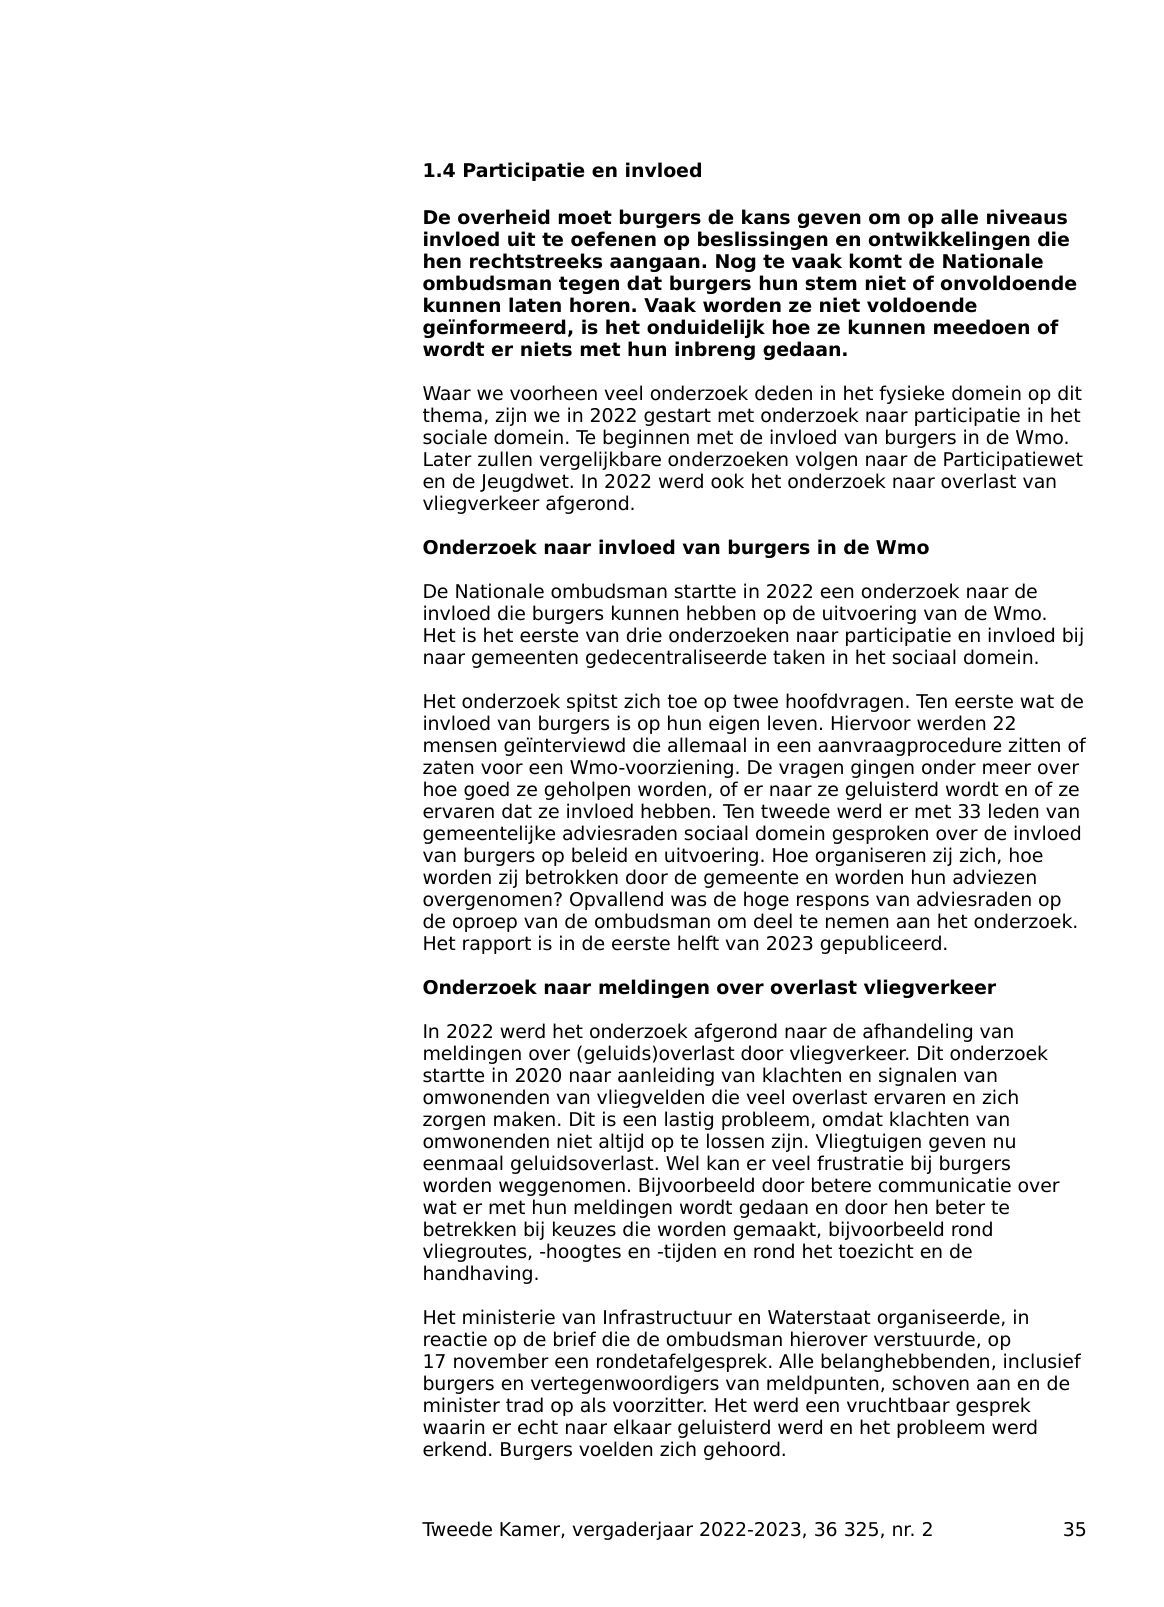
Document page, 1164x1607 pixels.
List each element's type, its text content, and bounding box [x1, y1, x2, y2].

text In 2022 werd het onderzoek afgerond naar de afhandeling van meldingen over (geluids)overlast door vliegverkeer. Dit onderzoek startte in 2020 naar aanleiding van klachten en signalen van omwonenden van vliegvelden die veel overlast ervaren en zich zorgen maken. Dit is een lastig probleem, omdat klachten van omwonenden niet altijd op te lossen zijn. Vliegtuigen geven nu eenmaal geluidsoverlast. Wel kan er veel frustratie bij burgers worden weggenomen. Bijvoorbeeld door betere communicatie over wat er met hun meldingen wordt gedaan en door hen beter te betrekken bij keuzes die worden gemaakt, bijvoorbeeld rond vliegroutes, -hoogtes en -tijden en rond het toezicht en de handhaving. [422, 1021, 1087, 1285]
text De overheid moet burgers de kans geven om op alle niveaus invloed uit te oefenen op beslissingen en ontwikkelingen die hen rechtstreeks aangaan. Nog te vaak komt de Nationale ombudsman tegen dat burgers hun stem niet of onvoldoende kunnen laten horen. Vaak worden ze niet voldoende geïnformeerd, is het onduidelijk hoe ze kunnen meedoen of wordt er niets met hun inbreng gedaan. [422, 207, 1087, 361]
subtitle 1.4 Participatie en invloed [422, 160, 1087, 182]
text De Nationale ombudsman startte in 2022 een onderzoek naar de invloed die burgers kunnen hebben op de uitvoering van de Wmo. Het is het eerste van drie onderzoeken naar participatie en invloed bij naar gemeenten gedecentraliseerde taken in het sociaal domein. [422, 581, 1087, 669]
text Het onderzoek spitst zich toe op twee hoofdvragen. Ten eerste wat de invloed van burgers is op hun eigen leven. Hiervoor werden 22 mensen geïnterviewd die allemaal in een aanvraagprocedure zitten of zaten voor een Wmo-voorziening. De vragen gingen onder meer over hoe goed ze geholpen worden, of er naar ze geluisterd wordt en of ze ervaren dat ze invloed hebben. Ten tweede werd er met 33 leden van gemeentelijke adviesraden sociaal domein gesproken over de invloed van burgers op beleid en uitvoering. Hoe organiseren zij zich, hoe worden zij betrokken door de gemeente en worden hun adviezen overgenomen? Opvallend was de hoge respons van adviesraden op de oproep van de ombudsman om deel te nemen aan het onderzoek. Het rapport is in de eerste helft van 2023 gepubliceerd. [422, 691, 1087, 955]
text Waar we voorheen veel onderzoek deden in het fysieke domein op dit thema, zijn we in 2022 gestart met onderzoek naar participatie in het sociale domein. Te beginnen met de invloed van burgers in de Wmo. Later zullen vergelijkbare onderzoeken volgen naar de Participatiewet en de Jeugdwet. In 2022 werd ook het onderzoek naar overlast van vliegverkeer afgerond. [422, 383, 1087, 515]
text Het ministerie van Infrastructuur en Waterstaat organiseerde, in reactie op de brief die de ombudsman hierover verstuurde, op 17 november een rondetafelgesprek. Alle belanghebbenden, inclusief burgers en vertegenwoordigers van meldpunten, schoven aan en de minister trad op als voorzitter. Het werd een vruchtbaar gesprek waarin er echt naar elkaar geluisterd werd en het probleem werd erkend. Burgers voelden zich gehoord. [422, 1307, 1087, 1461]
subtitle Onderzoek naar meldingen over overlast vliegverkeer [422, 977, 1087, 999]
subtitle Onderzoek naar invloed van burgers in de Wmo [422, 537, 1087, 559]
